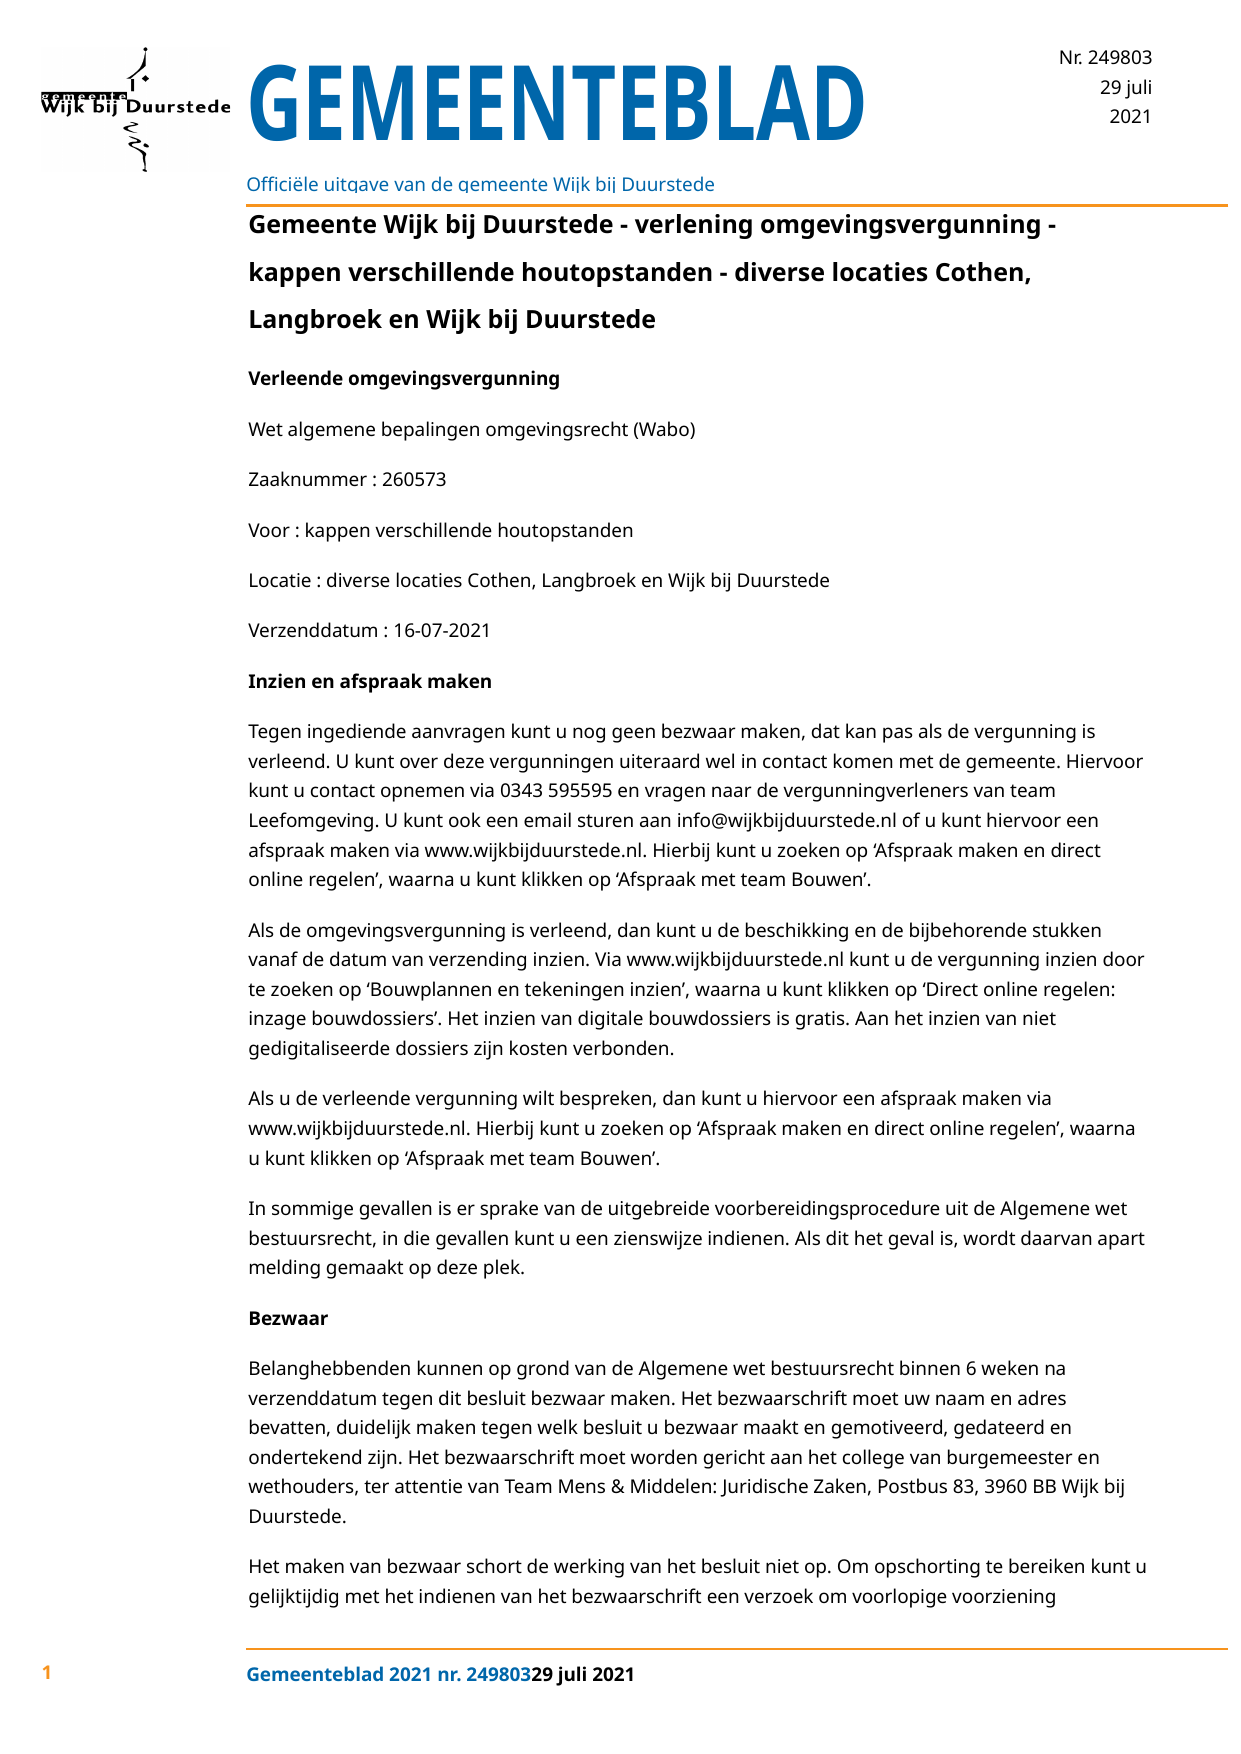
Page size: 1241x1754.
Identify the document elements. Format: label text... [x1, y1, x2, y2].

text Verzenddatum : 16-07-2021 [248, 618, 1152, 643]
text Voor : kappen verschillende houtopstanden [248, 517, 1152, 542]
text Zaaknummer : 260573 [248, 466, 1152, 492]
text Als u de verleende vergunning wilt bespreken, dan kunt u hiervoor een afspraak maken via www.wijkbijduurstede.nl. Hierbij kunt u zoeken op ‘Afspraak maken en direct online regelen’, waarna u kunt klikken op ‘Afspraak met team Bouwen’. [248, 1086, 1152, 1170]
text Het maken van bezwaar schort de werking van het besluit niet op. Om opschorting te bereiken kunt u gelijktijdig met het indienen van het bezwaarschrift een verzoek om voorlopige voorziening [248, 1553, 1152, 1609]
text Gemeente Wijk bij Duurstede - verlening omgevingsvergunning - kappen verschillende houtopstanden - diverse locaties Cothen, Langbroek en Wijk bij Duurstede [248, 207, 1152, 336]
text Bezwaar [248, 1305, 1152, 1330]
text Locatie : diverse locaties Cothen, Langbroek en Wijk bij Duurstede [248, 567, 1152, 593]
text Verleende omgevingsvergunning [248, 366, 1152, 391]
picture [41, 47, 231, 172]
text Wet algemene bepalingen omgevingsrecht (Wabo) [248, 416, 1152, 442]
text Belanghebbenden kunnen op grond van de Algemene wet bestuursrecht binnen 6 weken na verzenddatum tegen dit besluit bezwaar maken. Het bezwaarschrift moet uw naam en adres bevatten, duidelijk maken tegen welk besluit u bezwaar maakt en gemotiveerd, gedateerd en ondertekend zijn. Het bezwaarschrift moet worden gericht aan het college van burgemeester en wethouders, ter attentie van Team Mens & Middelen: Juridische Zaken, Postbus 83, 3960 BB Wijk bij Duurstede. [248, 1355, 1152, 1529]
text Inzien en afspraak maken [248, 668, 1152, 694]
text In sommige gevallen is er sprake van de uitgebreide voorbereidingsprocedure uit de Algemene wet bestuursrecht, in die gevallen kunt u een zienswijze indienen. Als dit het geval is, wordt daarvan apart melding gemaakt op deze plek. [248, 1195, 1152, 1280]
text Tegen ingediende aanvragen kunt u nog geen bezwaar maken, dat kan pas als de vergunning is verleend. U kunt over deze vergunningen uiteraard wel in contact komen met de gemeente. Hiervoor kunt u contact opnemen via 0343 595595 en vragen naar de vergunningverleners van team Leefomgeving. U kunt ook een email sturen aan info@wijkbijduurstede.nl of u kunt hiervoor een afspraak maken via www.wijkbijduurstede.nl. Hierbij kunt u zoeken op ‘Afspraak maken en direct online regelen’, waarna u kunt klikken op ‘Afspraak met team Bouwen’. [248, 718, 1152, 892]
text Als de omgevingsvergunning is verleend, dan kunt u de beschikking en de bijbehorende stukken vanaf de datum van verzending inzien. Via www.wijkbijduurstede.nl kunt u de vergunning inzien door te zoeken op ‘Bouwplannen en tekeningen inzien’, waarna u kunt klikken op ‘Direct online regelen: inzage bouwdossiers’. Het inzien van digitale bouwdossiers is gratis. Aan het inzien van niet gedigitaliseerde dossiers zijn kosten verbonden. [248, 917, 1152, 1061]
